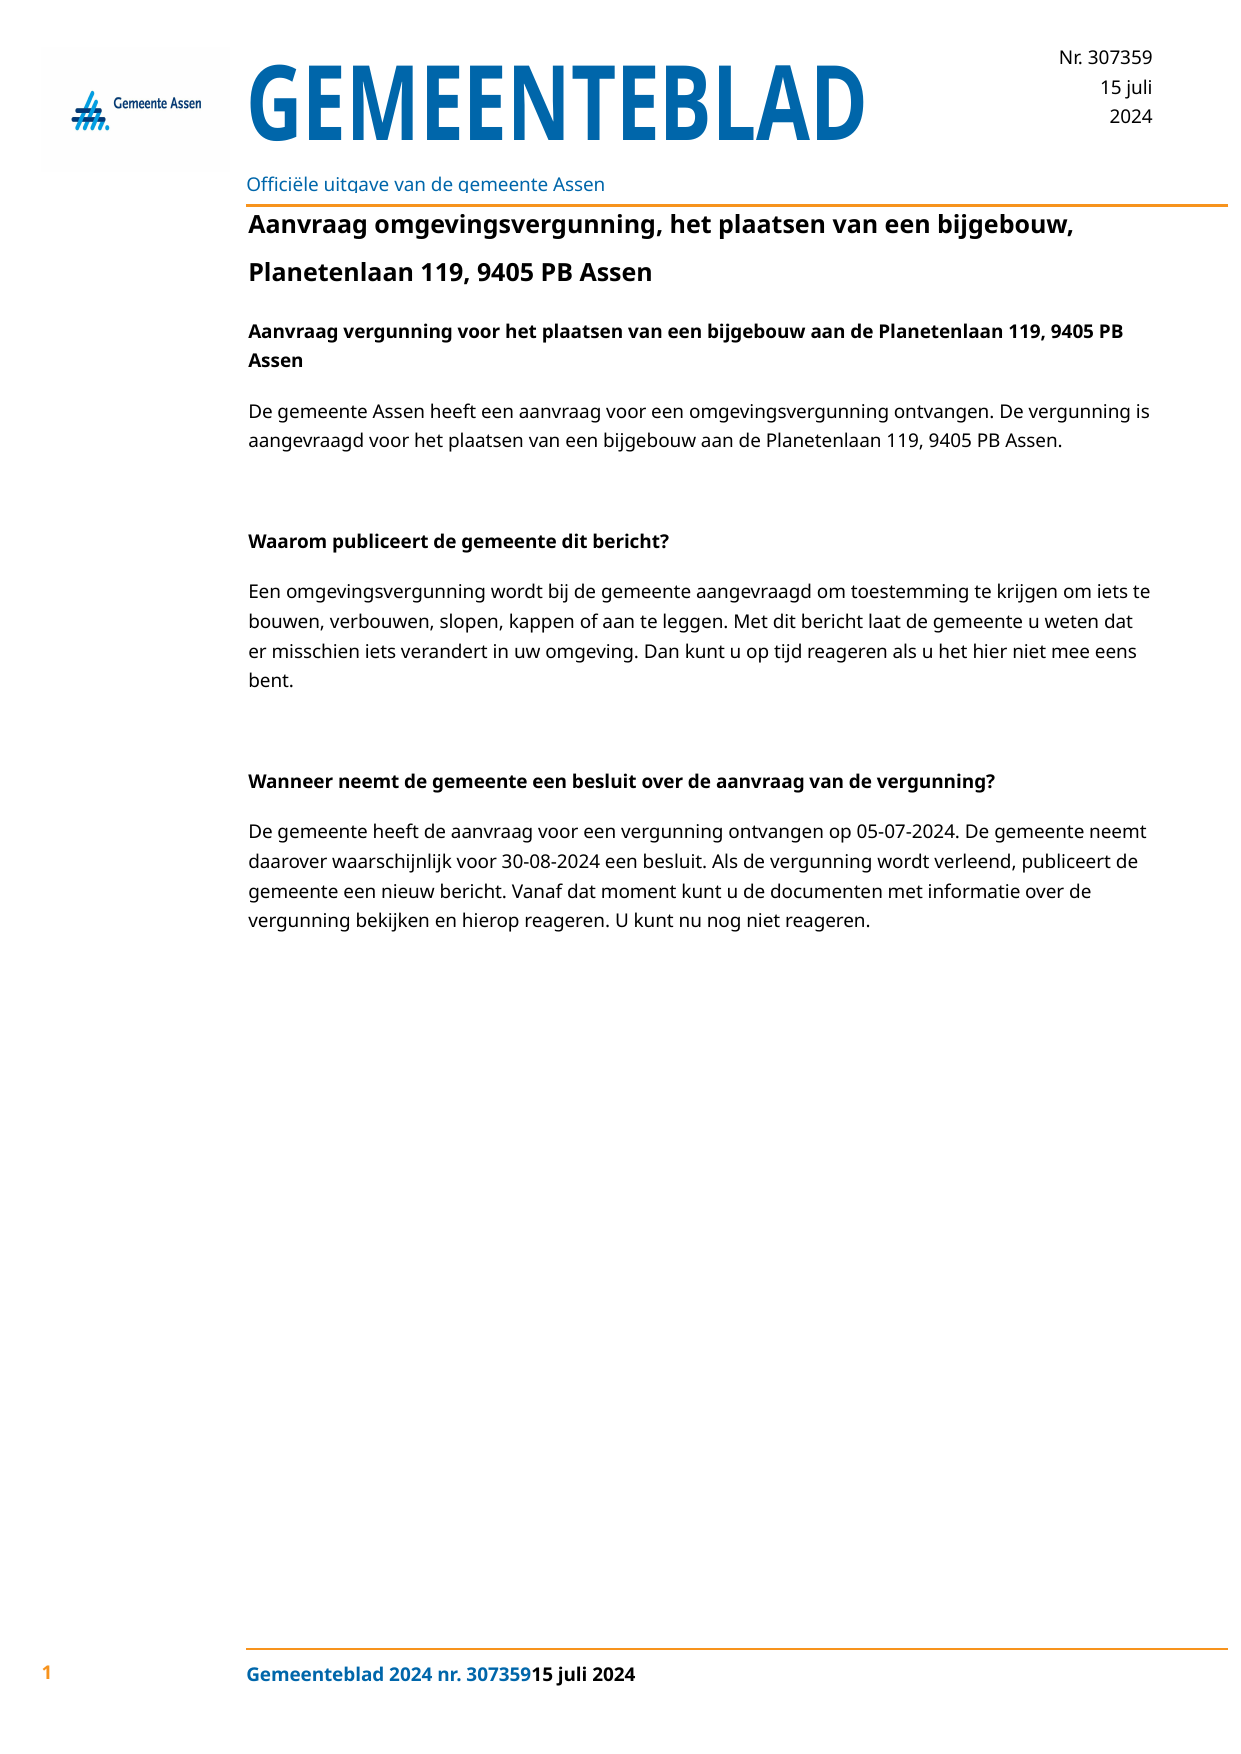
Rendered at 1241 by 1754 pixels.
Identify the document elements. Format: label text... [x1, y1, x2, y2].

text Wanneer neemt de gemeente een besluit over de aanvraag van de vergunning? [248, 768, 1152, 794]
text Een omgevingsvergunning wordt bij de gemeente aangevraagd om toestemming te krijgen om iets te bouwen, verbouwen, slopen, kappen of aan te leggen. Met dit bericht laat de gemeente u weten dat er misschien iets verandert in uw omgeving. Dan kunt u op tijd reageren als u het hier niet mee eens bent. [248, 579, 1152, 693]
text Aanvraag omgevingsvergunning, het plaatsen van een bijgebouw, Planetenlaan 119, 9405 PB Assen [248, 207, 1152, 288]
picture [41, 47, 231, 172]
text Aanvraag vergunning voor het plaatsen van een bijgebouw aan de Planetenlaan 119, 9405 PB Assen [248, 318, 1152, 373]
text De gemeente heeft de aanvraag voor een vergunning ontvangen op 05-07-2024. De gemeente neemt daarover waarschijnlijk voor 30-08-2024 een besluit. Als de vergunning wordt verleend, publiceert de gemeente een nieuw bericht. Vanaf dat moment kunt u de documenten met informatie over de vergunning bekijken en hierop reageren. U kunt nu nog niet reageren. [248, 819, 1152, 933]
text Waarom publiceert de gemeente dit bericht? [248, 528, 1152, 554]
text De gemeente Assen heeft een aanvraag voor een omgevingsvergunning ontvangen. De vergunning is aangevraagd voor het plaatsen van een bijgebouw aan de Planetenlaan 119, 9405 PB Assen. [248, 398, 1152, 453]
